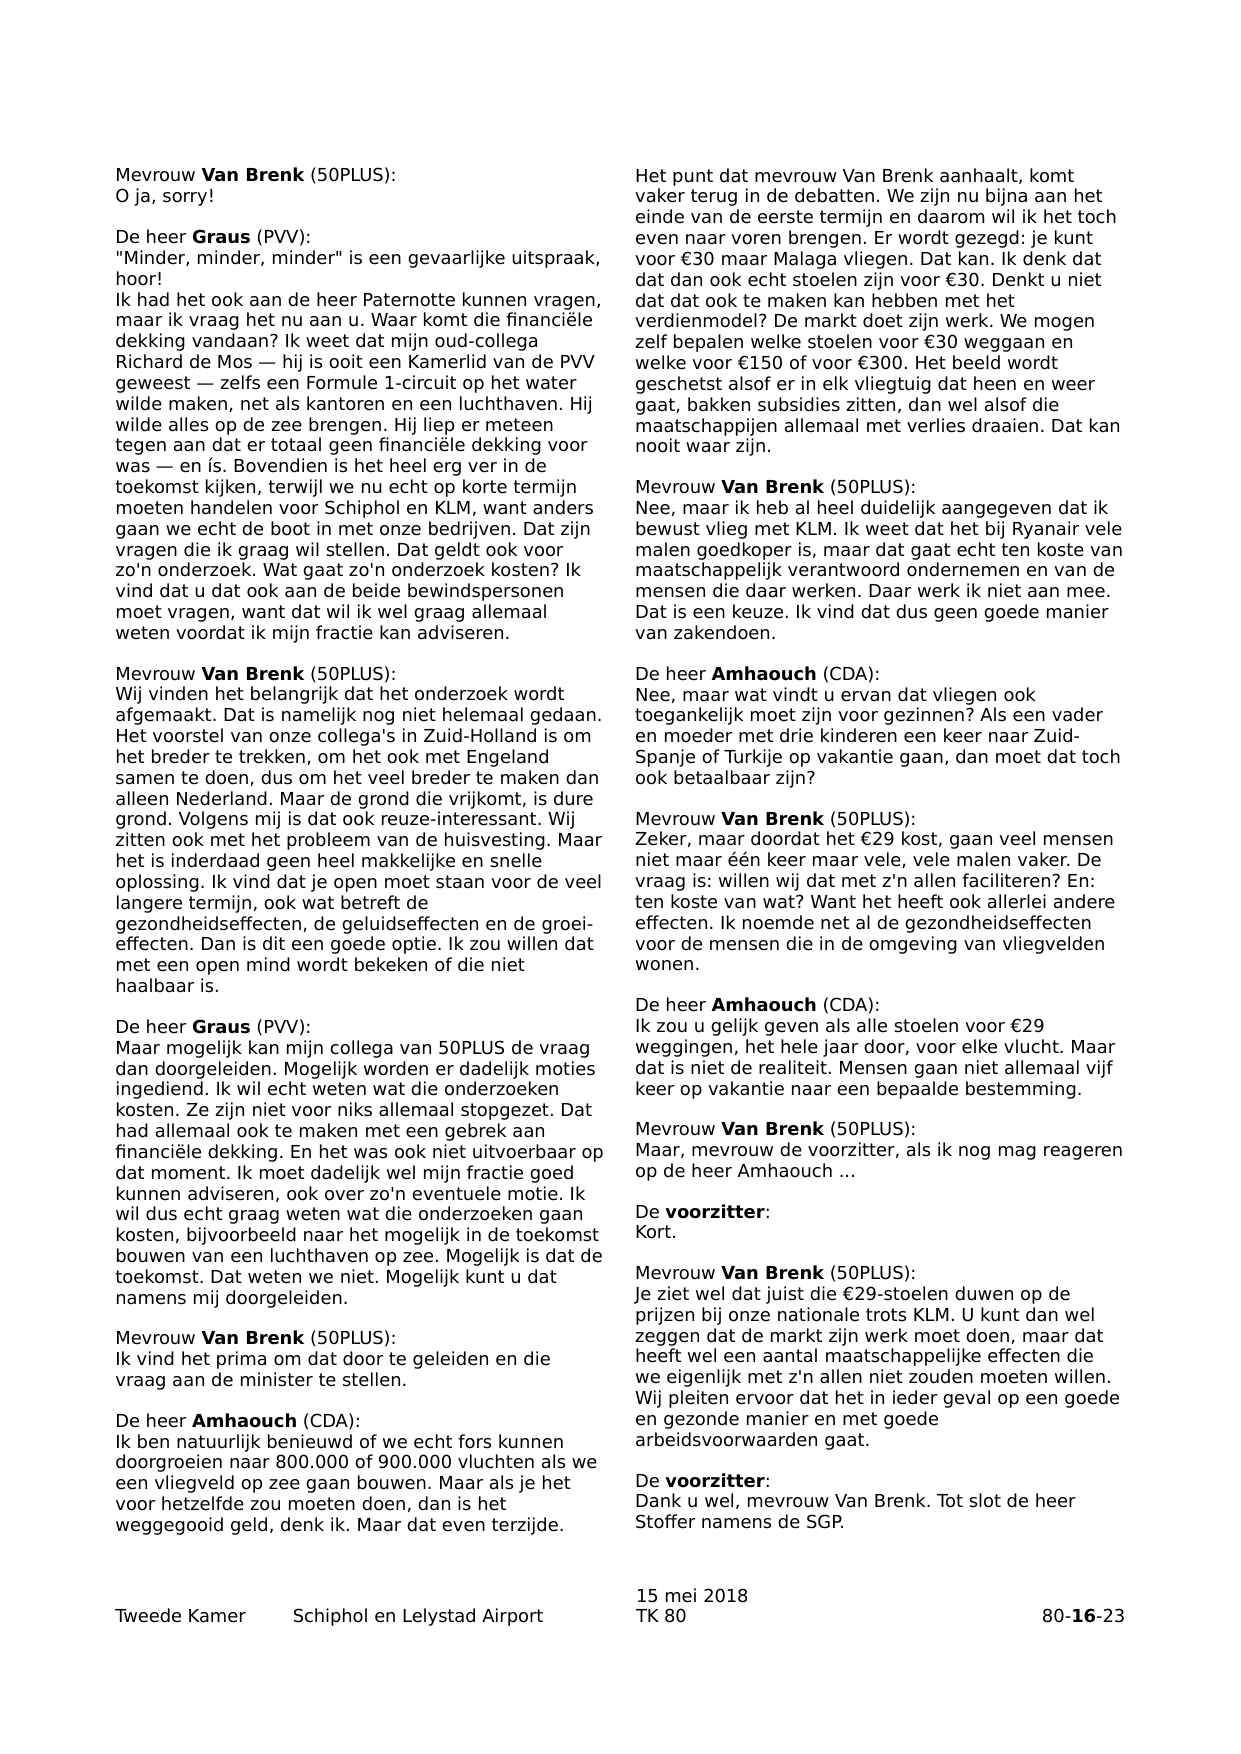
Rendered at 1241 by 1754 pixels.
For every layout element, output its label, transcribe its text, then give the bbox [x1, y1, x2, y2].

text De heer Graus (PVV): [115, 1017, 605, 1037]
text De heer Graus (PVV): [115, 227, 605, 248]
text Nee, maar ik heb al heel duidelijk aangegeven dat ik bewust vlieg met KLM. Ik weet dat het bij Ryanair vele malen goedkoper is, maar dat gaat echt ten koste van maatschappelijk verantwoord ondernemen en van de mensen die daar werken. Daar werk ik niet aan mee. Dat is een keuze. Ik vind dat dus geen goede manier van zakendoen. [635, 498, 1125, 643]
text Mevrouw Van Brenk (50PLUS): [115, 1328, 605, 1349]
text De voorzitter: [635, 1201, 1125, 1222]
text Maar mogelijk kan mijn collega van 50PLUS de vraag dan doorgeleiden. Mogelijk worden er dadelijk moties ingediend. Ik wil echt weten wat die onderzoeken kosten. Ze zijn niet voor niks allemaal stopgezet. Dat had allemaal ook te maken met een gebrek aan financiële dekking. En het was ook niet uitvoerbaar op dat moment. Ik moet dadelijk wel mijn fractie goed kunnen adviseren, ook over zo'n eventuele motie. Ik wil dus echt graag weten wat die onderzoeken gaan kosten, bijvoorbeeld naar het mogelijk in de toekomst bouwen van een luchthaven op zee. Mogelijk is dat de toekomst. Dat weten we niet. Mogelijk kunt u dat namens mij doorgeleiden. [115, 1037, 605, 1308]
text Ik zou u gelijk geven als alle stoelen voor €29 weggingen, het hele jaar door, voor elke vlucht. Maar dat is niet de realiteit. Mensen gaan niet allemaal vijf keer op vakantie naar een bepaalde bestemming. [635, 1016, 1125, 1099]
text Ik had het ook aan de heer Paternotte kunnen vragen, maar ik vraag het nu aan u. Waar komt die financiële dekking vandaan? Ik weet dat mijn oud-collega Richard de Mos — hij is ooit een Kamerlid van de PVV geweest — zelfs een Formule 1-circuit op het water wilde maken, net als kantoren en een luchthaven. Hij wilde alles op de zee brengen. Hij liep er meteen tegen aan dat er totaal geen financiële dekking voor was — en ís. Bovendien is het heel erg ver in de toekomst kijken, terwijl we nu echt op korte termijn moeten handelen voor Schiphol en KLM, want anders gaan we echt de boot in met onze bedrijven. Dat zijn vragen die ik graag wil stellen. Dat geldt ook voor zo'n onderzoek. Wat gaat zo'n onderzoek kosten? Ik vind dat u dat ook aan de beide bewindspersonen moet vragen, want dat wil ik wel graag allemaal weten voordat ik mijn fractie kan adviseren. [115, 289, 605, 643]
text O ja, sorry! [115, 186, 605, 207]
text Mevrouw Van Brenk (50PLUS): [635, 477, 1125, 498]
text De heer Amhaouch (CDA): [635, 663, 1125, 684]
text Je ziet wel dat juist die €29-stoelen duwen op de prijzen bij onze nationale trots KLM. U kunt dan wel zeggen dat de markt zijn werk moet doen, maar dat heeft wel een aantal maatschappelijke effecten die we eigenlijk met z'n allen niet zouden moeten willen. Wij pleiten ervoor dat het in ieder geval op een goede en gezonde manier en met goede arbeidsvoorwaarden gaat. [635, 1284, 1125, 1450]
text Ik ben natuurlijk benieuwd of we echt fors kunnen doorgroeien naar 800.000 of 900.000 vluchten als we een vliegveld op zee gaan bouwen. Maar als je het voor hetzelfde zou moeten doen, dan is het weggegooid geld, denk ik. Maar dat even terzijde. [115, 1431, 605, 1536]
text Ik vind het prima om dat door te geleiden en die vraag aan de minister te stellen. [115, 1349, 605, 1391]
text "Minder, minder, minder" is een gevaarlijke uitspraak, hoor! [115, 248, 605, 289]
text Dank u wel, mevrouw Van Brenk. Tot slot de heer Stoffer namens de SGP. [635, 1491, 1125, 1533]
text Mevrouw Van Brenk (50PLUS): [115, 165, 605, 186]
text Mevrouw Van Brenk (50PLUS): [635, 1119, 1125, 1140]
text De heer Amhaouch (CDA): [115, 1411, 605, 1431]
text Zeker, maar doordat het €29 kost, gaan veel mensen niet maar één keer maar vele, vele malen vaker. De vraag is: willen wij dat met z'n allen faciliteren? En: ten koste van wat? Want het heeft ook allerlei andere effecten. Ik noemde net al de gezondheidseffecten voor de mensen die in de omgeving van vliegvelden wonen. [635, 829, 1125, 975]
text Maar, mevrouw de voorzitter, als ik nog mag reageren op de heer Amhaouch ... [635, 1140, 1125, 1181]
text Mevrouw Van Brenk (50PLUS): [635, 1263, 1125, 1284]
text Mevrouw Van Brenk (50PLUS): [115, 663, 605, 684]
text Mevrouw Van Brenk (50PLUS): [635, 808, 1125, 829]
text Het punt dat mevrouw Van Brenk aanhaalt, komt vaker terug in de debatten. We zijn nu bijna aan het einde van de eerste termijn en daarom wil ik het toch even naar voren brengen. Er wordt gezegd: je kunt voor €30 maar Malaga vliegen. Dat kan. Ik denk dat dat dan ook echt stoelen zijn voor €30. Denkt u niet dat dat ook te maken kan hebben met het verdienmodel? De markt doet zijn werk. We mogen zelf bepalen welke stoelen voor €30 weggaan en welke voor €150 of voor €300. Het beeld wordt geschetst alsof er in elk vliegtuig dat heen en weer gaat, bakken subsidies zitten, dan wel alsof die maatschappijen allemaal met verlies draaien. Dat kan nooit waar zijn. [635, 165, 1125, 457]
text Wij vinden het belangrijk dat het onderzoek wordt afgemaakt. Dat is namelijk nog niet helemaal gedaan. Het voorstel van onze collega's in Zuid-Holland is om het breder te trekken, om het ook met Engeland samen te doen, dus om het veel breder te maken dan alleen Nederland. Maar de grond die vrijkomt, is dure grond. Volgens mij is dat ook reuze-interessant. Wij zitten ook met het probleem van de huisvesting. Maar het is inderdaad geen heel makkelijke en snelle oplossing. Ik vind dat je open moet staan voor de veel langere termijn, ook wat betreft de gezondheidseffecten, de geluidseffecten en de groei-effecten. Dan is dit een goede optie. Ik zou willen dat met een open mind wordt bekeken of die niet haalbaar is. [115, 684, 605, 997]
text Nee, maar wat vindt u ervan dat vliegen ook toegankelijk moet zijn voor gezinnen? Als een vader en moeder met drie kinderen een keer naar Zuid-Spanje of Turkije op vakantie gaan, dan moet dat toch ook betaalbaar zijn? [635, 684, 1125, 788]
text Kort. [635, 1222, 1125, 1243]
text De voorzitter: [635, 1470, 1125, 1491]
text De heer Amhaouch (CDA): [635, 995, 1125, 1016]
